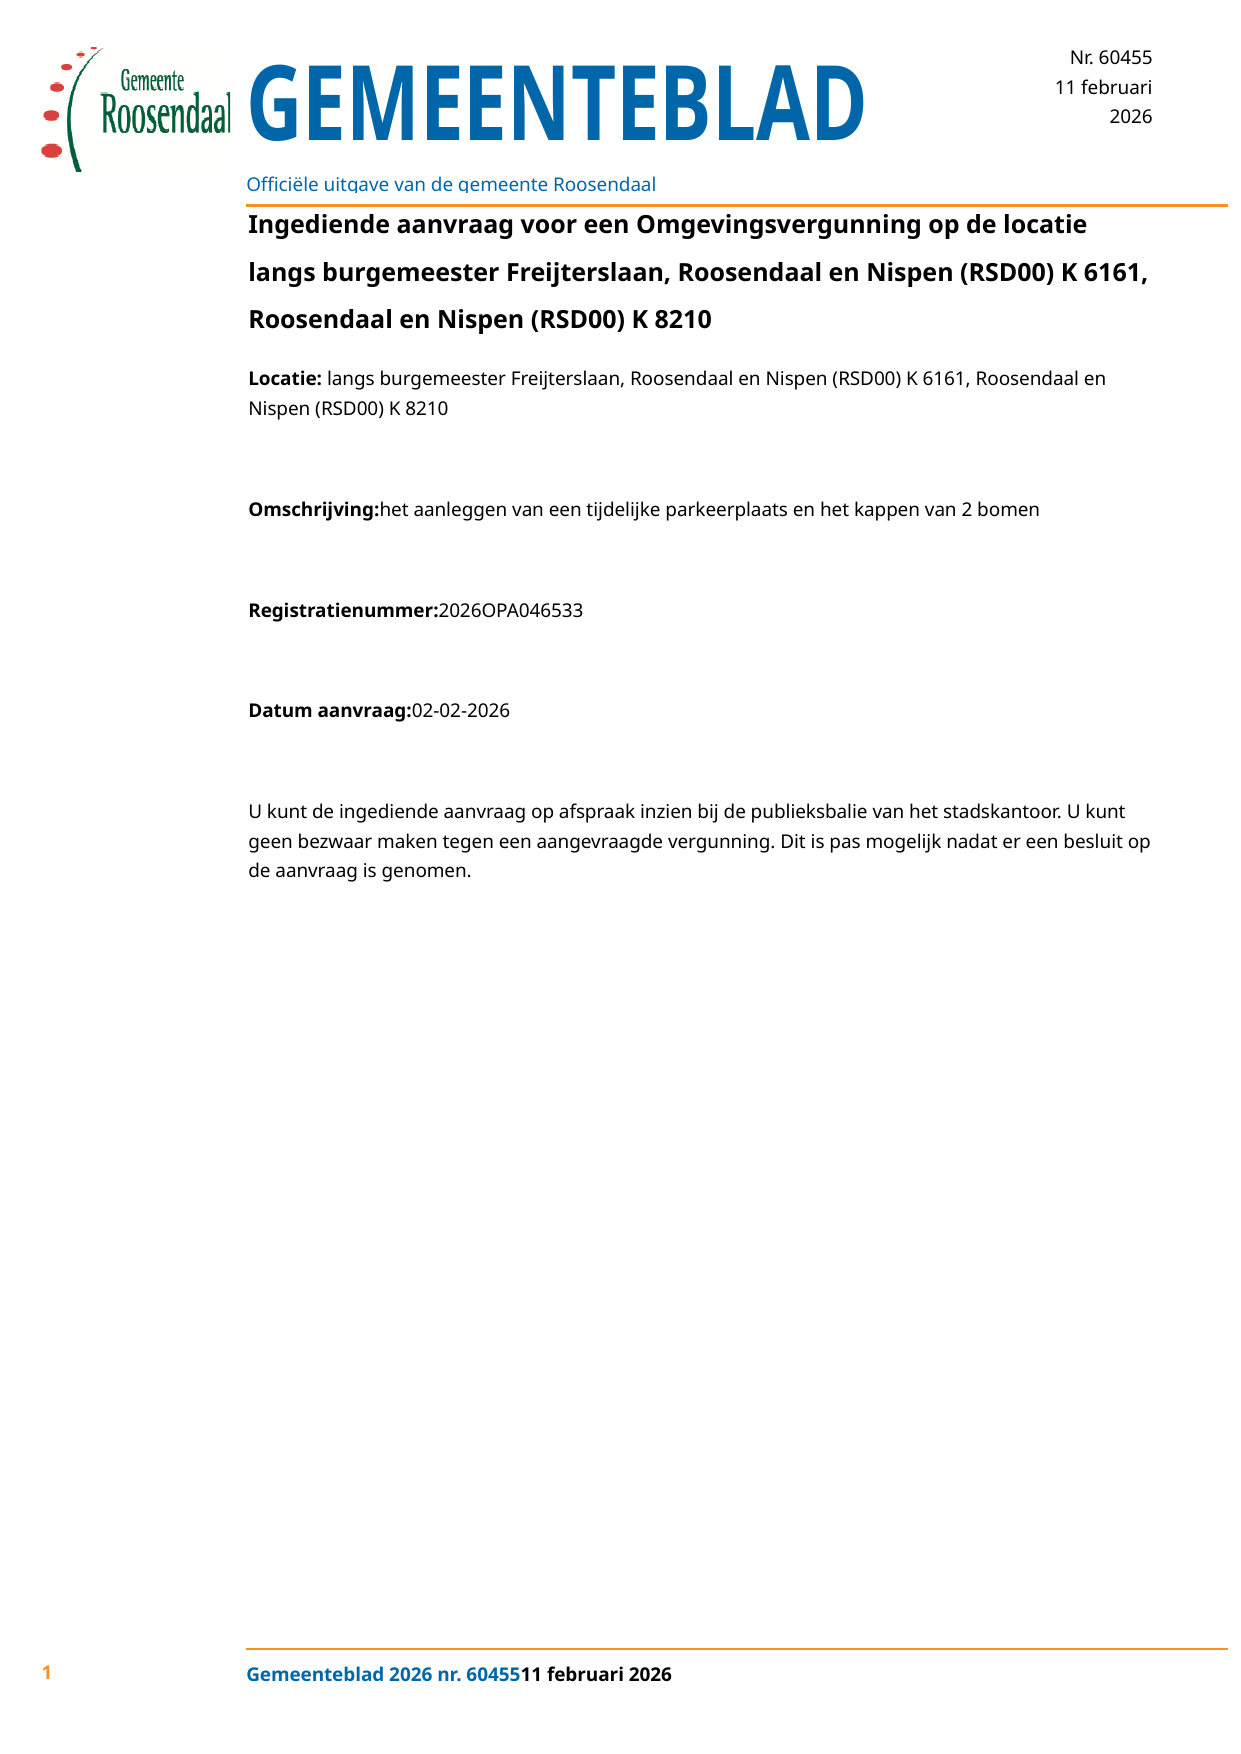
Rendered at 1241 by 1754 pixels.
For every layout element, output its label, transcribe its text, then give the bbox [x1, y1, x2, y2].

text Omschrijving:het aanleggen van een tijdelijke parkeerplaats en het kappen van 2 bomen [248, 496, 1152, 522]
text Locatie: langs burgemeester Freijterslaan, Roosendaal en Nispen (RSD00) K 6161, Roosendaal en Nispen (RSD00) K 8210 [248, 366, 1152, 421]
text Registratienummer:2026OPA046533 [248, 597, 1152, 622]
text Datum aanvraag:02-02-2026 [248, 698, 1152, 723]
picture [41, 47, 231, 172]
text U kunt de ingediende aanvraag op afspraak inzien bij de publieksbalie van het stadskantoor. U kunt geen bezwaar maken tegen een aangevraagde vergunning. Dit is pas mogelijk nadat er een besluit op de aanvraag is genomen. [248, 798, 1152, 883]
text Ingediende aanvraag voor een Omgevingsvergunning op de locatie langs burgemeester Freijterslaan, Roosendaal en Nispen (RSD00) K 6161, Roosendaal en Nispen (RSD00) K 8210 [248, 207, 1152, 336]
